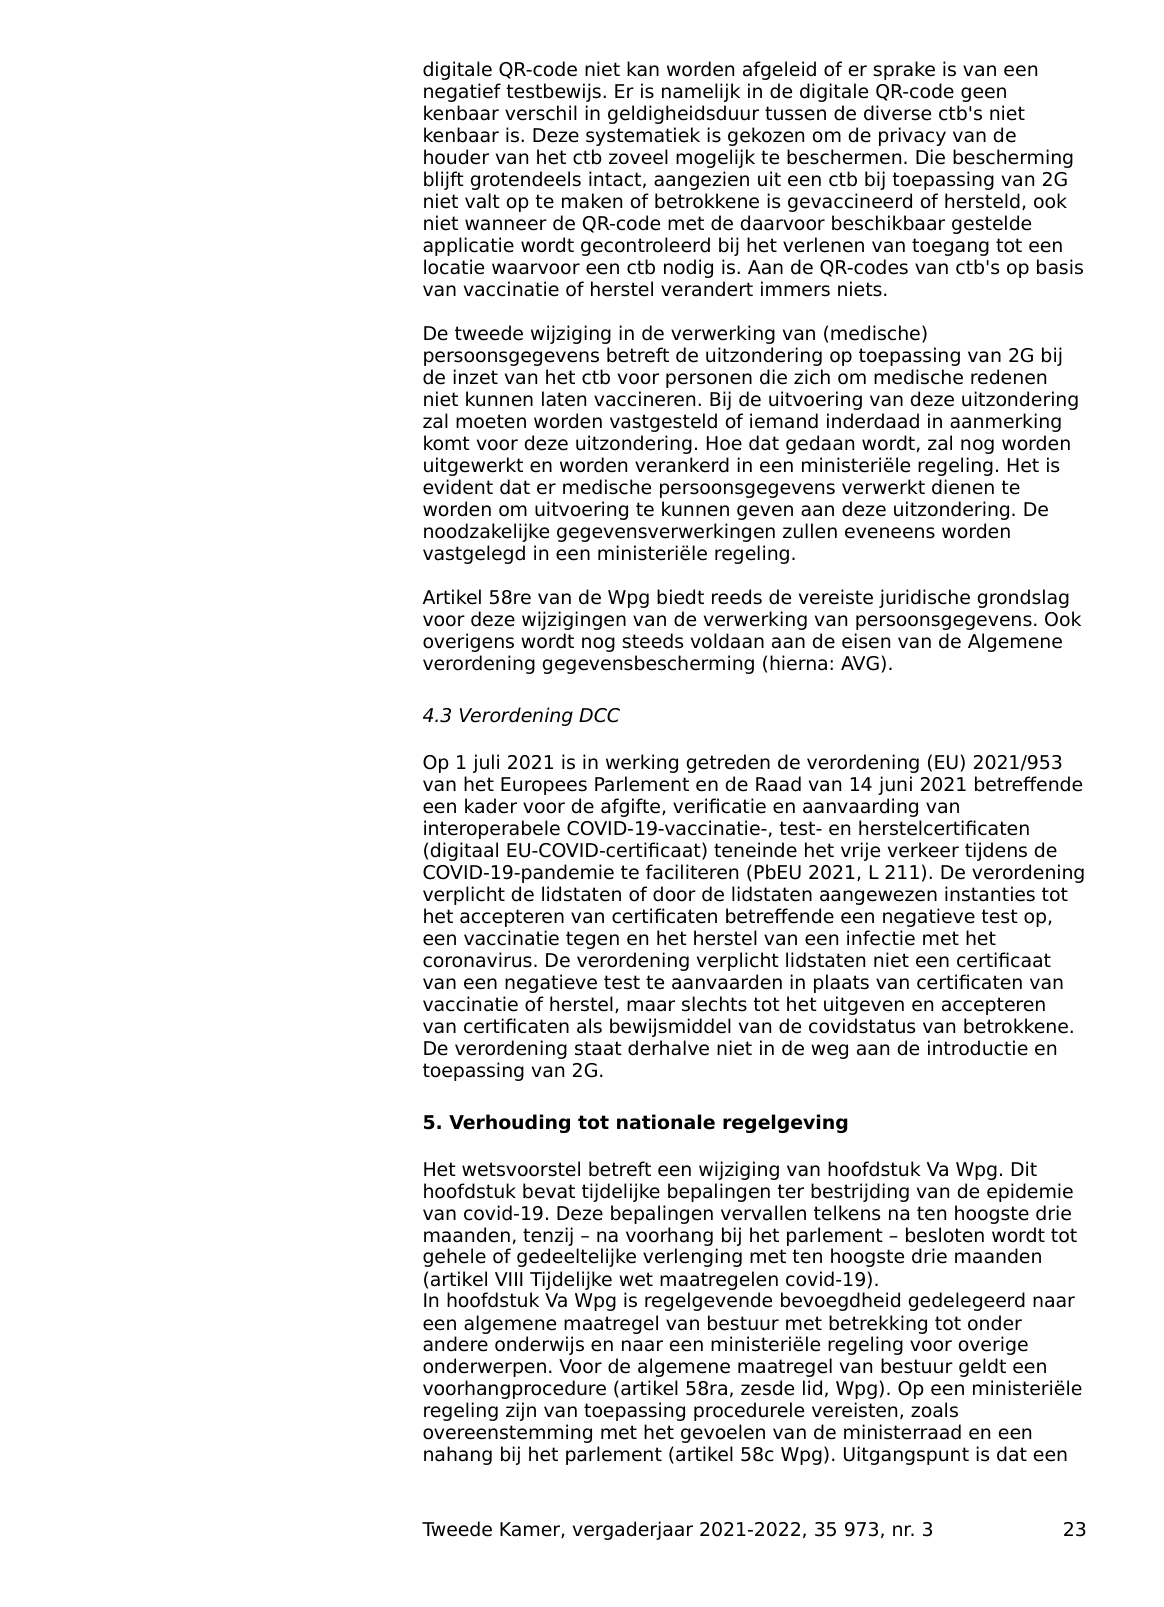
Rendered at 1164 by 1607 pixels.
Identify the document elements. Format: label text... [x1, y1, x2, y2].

subtitle 5. Verhouding tot nationale regelgeving [422, 1112, 1087, 1133]
subtitle 4.3 Verordening DCC [422, 705, 1087, 727]
text Het wetsvoorstel betreft een wijziging van hoofdstuk Va Wpg. Dit hoofdstuk bevat tijdelijke bepalingen ter bestrijding van de epidemie van covid-19. Deze bepalingen vervallen telkens na ten hoogste drie maanden, tenzij – na voorhang bij het parlement – besloten wordt tot gehele of gedeeltelijke verlenging met ten hoogste drie maanden (artikel VIII Tijdelijke wet maatregelen covid-19). [422, 1158, 1087, 1290]
text Artikel 58re van de Wpg biedt reeds de vereiste juridische grondslag voor deze wijzigingen van de verwerking van persoonsgegevens. Ook overigens wordt nog steeds voldaan aan de eisen van de Algemene verordening gegevensbescherming (hierna: AVG). [422, 587, 1087, 675]
text In hoofdstuk Va Wpg is regelgevende bevoegdheid gedelegeerd naar een algemene maatregel van bestuur met betrekking tot onder andere onderwijs en naar een ministeriële regeling voor overige onderwerpen. Voor de algemene maatregel van bestuur geldt een voorhangprocedure (artikel 58ra, zesde lid, Wpg). Op een ministeriële regeling zijn van toepassing procedurele vereisten, zoals overeenstemming met het gevoelen van de ministerraad en een nahang bij het parlement (artikel 58c Wpg). Uitgangspunt is dat een [422, 1290, 1087, 1466]
text Op 1 juli 2021 is in werking getreden de verordening (EU) 2021/953 van het Europees Parlement en de Raad van 14 juni 2021 betreffende een kader voor de afgifte, verificatie en aanvaarding van interoperabele COVID-19-vaccinatie-, test- en herstelcertificaten (digitaal EU-COVID-certificaat) teneinde het vrije verkeer tijdens de COVID-19-pandemie te faciliteren (PbEU 2021, L 211). De verordening verplicht de lidstaten of door de lidstaten aangewezen instanties tot het accepteren van certificaten betreffende een negatieve test op, een vaccinatie tegen en het herstel van een infectie met het coronavirus. De verordening verplicht lidstaten niet een certificaat van een negatieve test te aanvaarden in plaats van certificaten van vaccinatie of herstel, maar slechts tot het uitgeven en accepteren van certificaten als bewijsmiddel van de covidstatus van betrokkene. De verordening staat derhalve niet in de weg aan de introductie en toepassing van 2G. [422, 752, 1087, 1082]
text De tweede wijziging in de verwerking van (medische) persoonsgegevens betreft de uitzondering op toepassing van 2G bij de inzet van het ctb voor personen die zich om medische redenen niet kunnen laten vaccineren. Bij de uitvoering van deze uitzondering zal moeten worden vastgesteld of iemand inderdaad in aanmerking komt voor deze uitzondering. Hoe dat gedaan wordt, zal nog worden uitgewerkt en worden verankerd in een ministeriële regeling. Het is evident dat er medische persoonsgegevens verwerkt dienen te worden om uitvoering te kunnen geven aan deze uitzondering. De noodzakelijke gegevensverwerkingen zullen eveneens worden vastgelegd in een ministeriële regeling. [422, 323, 1087, 565]
text digitale QR-code niet kan worden afgeleid of er sprake is van een negatief testbewijs. Er is namelijk in de digitale QR-code geen kenbaar verschil in geldigheidsduur tussen de diverse ctb's niet kenbaar is. Deze systematiek is gekozen om de privacy van de houder van het ctb zoveel mogelijk te beschermen. Die bescherming blijft grotendeels intact, aangezien uit een ctb bij toepassing van 2G niet valt op te maken of betrokkene is gevaccineerd of hersteld, ook niet wanneer de QR-code met de daarvoor beschikbaar gestelde applicatie wordt gecontroleerd bij het verlenen van toegang tot een locatie waarvoor een ctb nodig is. Aan de QR-codes van ctb's op basis van vaccinatie of herstel verandert immers niets. [422, 59, 1087, 301]
